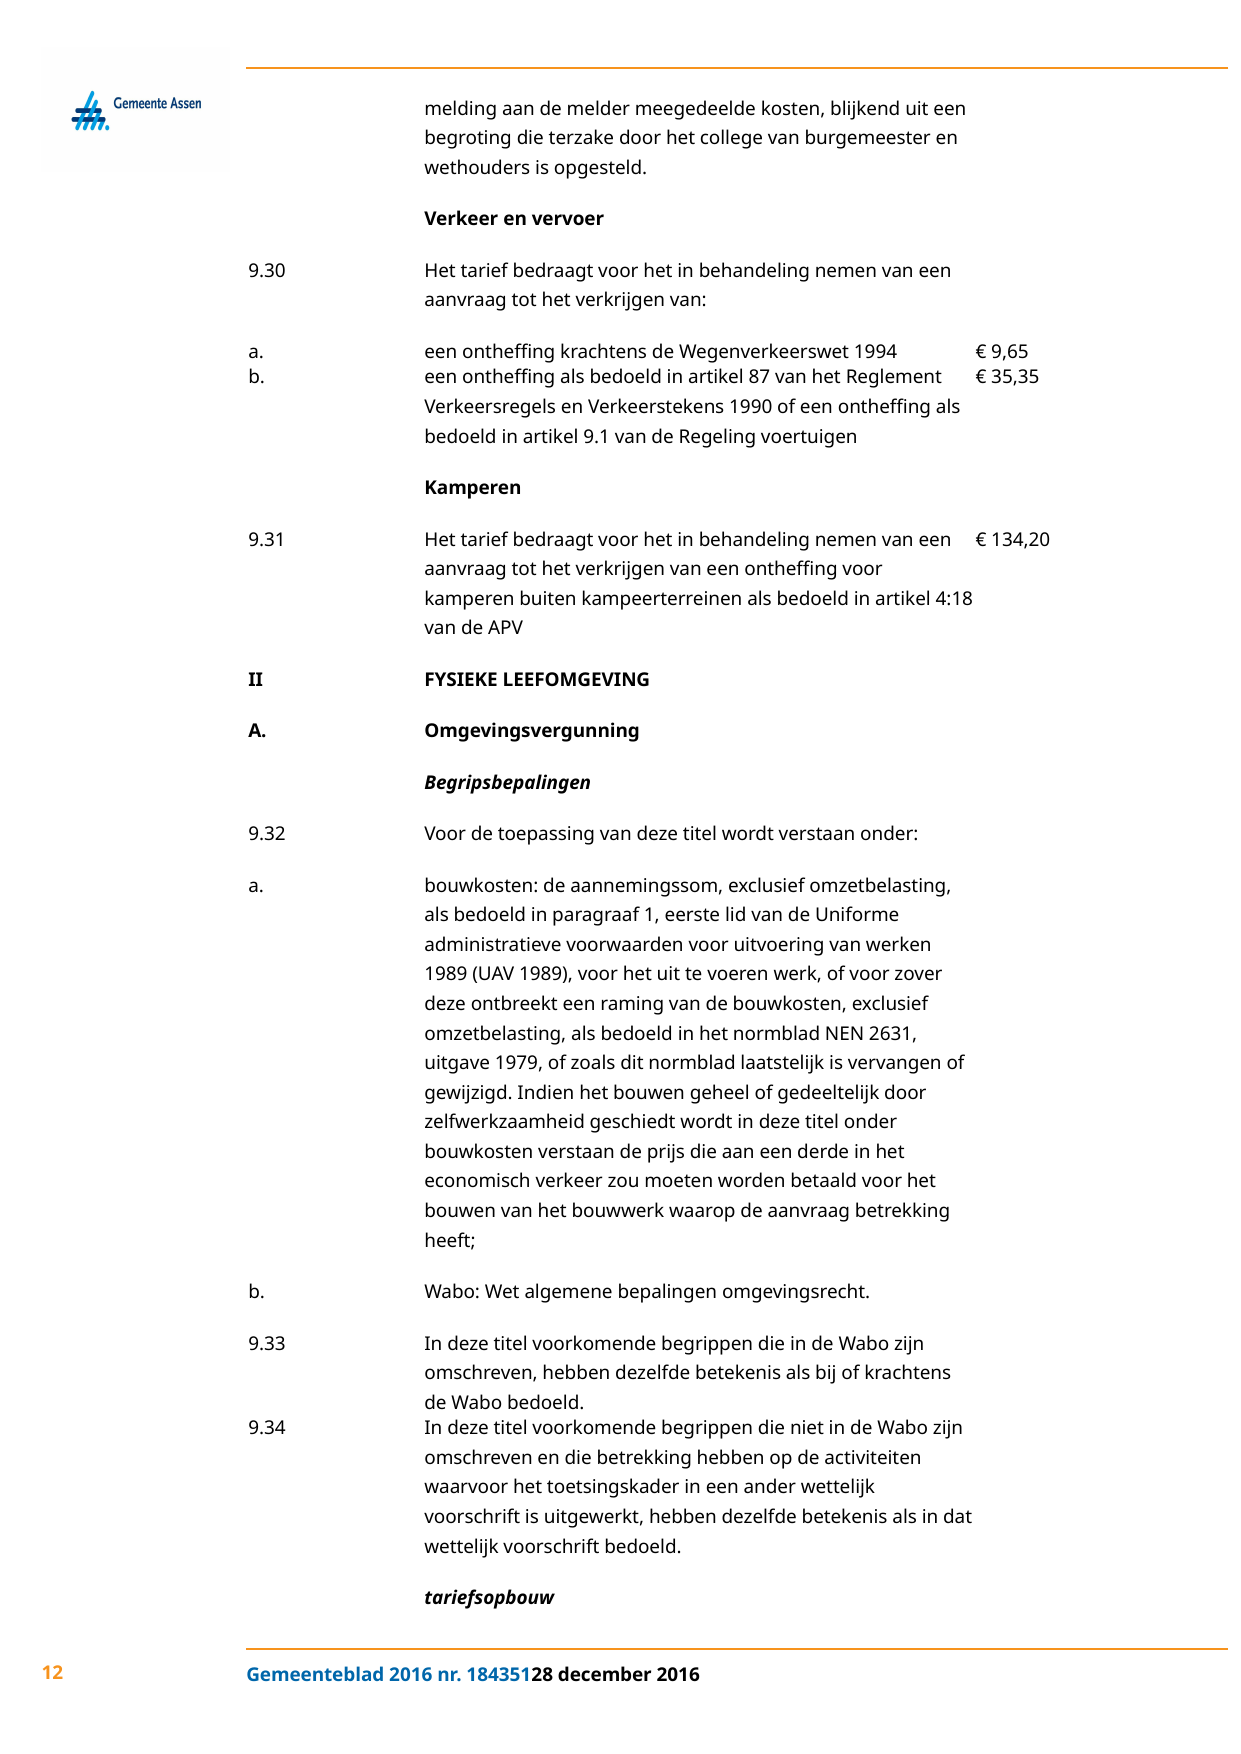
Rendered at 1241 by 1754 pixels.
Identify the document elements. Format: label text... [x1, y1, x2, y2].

table_cell tariefsopbouw [424, 1584, 975, 1610]
table_cell melding aan de melder meegedeelde kosten, blijkend uit een begroting die terzake door het college van burgemeester en wethouders is opgesteld. [424, 95, 975, 180]
table_cell [248, 95, 424, 180]
table_cell [975, 500, 1152, 526]
table_cell [248, 640, 424, 666]
table_cell Het tarief bedraagt voor het in behandeling nemen van een aanvraag tot het verkrijgen van: [424, 257, 975, 312]
table_cell 9.34 [248, 1415, 424, 1559]
table_cell [975, 666, 1152, 692]
table_cell Voor de toepassing van deze titel wordt verstaan onder: [424, 820, 975, 846]
table_cell Verkeer en vervoer [424, 205, 975, 231]
table_cell [975, 1559, 1152, 1584]
table_cell [975, 640, 1152, 666]
table_cell [424, 312, 975, 338]
table_cell [424, 1559, 975, 1584]
table_cell [975, 231, 1152, 257]
table_cell In deze titel voorkomende begrippen die in de Wabo zijn omschreven, hebben dezelfde betekenis als bij of krachtens de Wabo bedoeld. [424, 1330, 975, 1414]
table_cell [248, 231, 424, 257]
table_cell [975, 1278, 1152, 1304]
table_cell [424, 846, 975, 872]
table_cell FYSIEKE LEEFOMGEVING [424, 666, 975, 692]
table_cell [248, 769, 424, 794]
table_cell [248, 692, 424, 717]
table_cell bouwkosten: de aannemingssom, exclusief omzetbelasting, als bedoeld in paragraaf 1, eerste lid van de Uniforme administratieve voorwaarden voor uitvoering van werken 1989 (UAV 1989), voor het uit te voeren werk, of voor zover deze ontbreekt een raming van de bouwkosten, exclusief omzetbelasting, als bedoeld in het normblad NEN 2631, uitgave 1979, of zoals dit normblad laatstelijk is vervangen of gewijzigd. Indien het bouwen geheel of gedeeltelijk door zelfwerkzaamheid geschiedt wordt in deze titel onder bouwkosten verstaan de prijs die aan een derde in het economisch verkeer zou moeten worden betaald voor het bouwen van het bouwwerk waarop de aanvraag betrekking heeft; [424, 872, 975, 1252]
table_cell In deze titel voorkomende begrippen die niet in de Wabo zijn omschreven en die betrekking hebben op de activiteiten waarvoor het toetsingskader in een ander wettelijk voorschrift is uitgewerkt, hebben dezelfde betekenis als in dat wettelijk voorschrift bedoeld. [424, 1415, 975, 1559]
table_cell [975, 769, 1152, 794]
table_cell 9.33 [248, 1330, 424, 1414]
table_cell [975, 1253, 1152, 1278]
table_cell [424, 1304, 975, 1330]
table_cell [975, 1330, 1152, 1414]
table_cell [248, 1304, 424, 1330]
table_cell [248, 474, 424, 500]
table_cell € 9,65 [975, 338, 1152, 364]
table_cell Begripsbepalingen [424, 769, 975, 794]
table_cell 9.31 [248, 526, 424, 640]
table_cell Kamperen [424, 474, 975, 500]
table_cell [424, 449, 975, 474]
table_cell [424, 1253, 975, 1278]
table_cell [424, 743, 975, 769]
table_cell b. [248, 1278, 424, 1304]
table_cell [975, 846, 1152, 872]
table_cell [248, 205, 424, 231]
table_cell [248, 180, 424, 205]
table_cell [975, 449, 1152, 474]
table_cell [248, 846, 424, 872]
table_cell [424, 640, 975, 666]
table_cell 9.30 [248, 257, 424, 312]
table_cell [248, 500, 424, 526]
table_cell a. [248, 872, 424, 1252]
table_cell b. [248, 364, 424, 448]
table_cell [975, 1415, 1152, 1559]
table_cell [975, 820, 1152, 846]
picture [41, 47, 231, 172]
table_cell [975, 205, 1152, 231]
table_cell [248, 1559, 424, 1584]
table_cell [248, 795, 424, 820]
table_cell [975, 795, 1152, 820]
table_cell [975, 95, 1152, 180]
table_cell [248, 1253, 424, 1278]
table_cell Het tarief bedraagt voor het in behandeling nemen van een aanvraag tot het verkrijgen van een ontheffing voor kamperen buiten kampeerterreinen als bedoeld in artikel 4:18 van de APV [424, 526, 975, 640]
table_cell een ontheffing als bedoeld in artikel 87 van het Reglement Verkeersregels en Verkeerstekens 1990 of een ontheffing als bedoeld in artikel 9.1 van de Regeling voertuigen [424, 364, 975, 448]
table_cell A. [248, 718, 424, 743]
table_cell [975, 312, 1152, 338]
table_cell € 134,20 [975, 526, 1152, 640]
table_cell [975, 257, 1152, 312]
table_cell [975, 474, 1152, 500]
table_cell II [248, 666, 424, 692]
table_cell een ontheffing krachtens de Wegenverkeerswet 1994 [424, 338, 975, 364]
table_cell [975, 1304, 1152, 1330]
table_cell [424, 180, 975, 205]
table_cell [975, 743, 1152, 769]
table_cell [248, 1584, 424, 1610]
table_cell [975, 180, 1152, 205]
table_cell [975, 1584, 1152, 1610]
table_cell [975, 872, 1152, 1252]
table_cell [248, 743, 424, 769]
table_cell Wabo: Wet algemene bepalingen omgevingsrecht. [424, 1278, 975, 1304]
table_cell [248, 312, 424, 338]
table_cell 9.32 [248, 820, 424, 846]
table_cell a. [248, 338, 424, 364]
table_cell [424, 795, 975, 820]
table_cell [248, 449, 424, 474]
table_cell [424, 500, 975, 526]
table_cell [424, 692, 975, 717]
table_cell Omgevingsvergunning [424, 718, 975, 743]
table_cell [975, 718, 1152, 743]
table_cell [975, 692, 1152, 717]
table_cell [424, 231, 975, 257]
table_cell € 35,35 [975, 364, 1152, 448]
